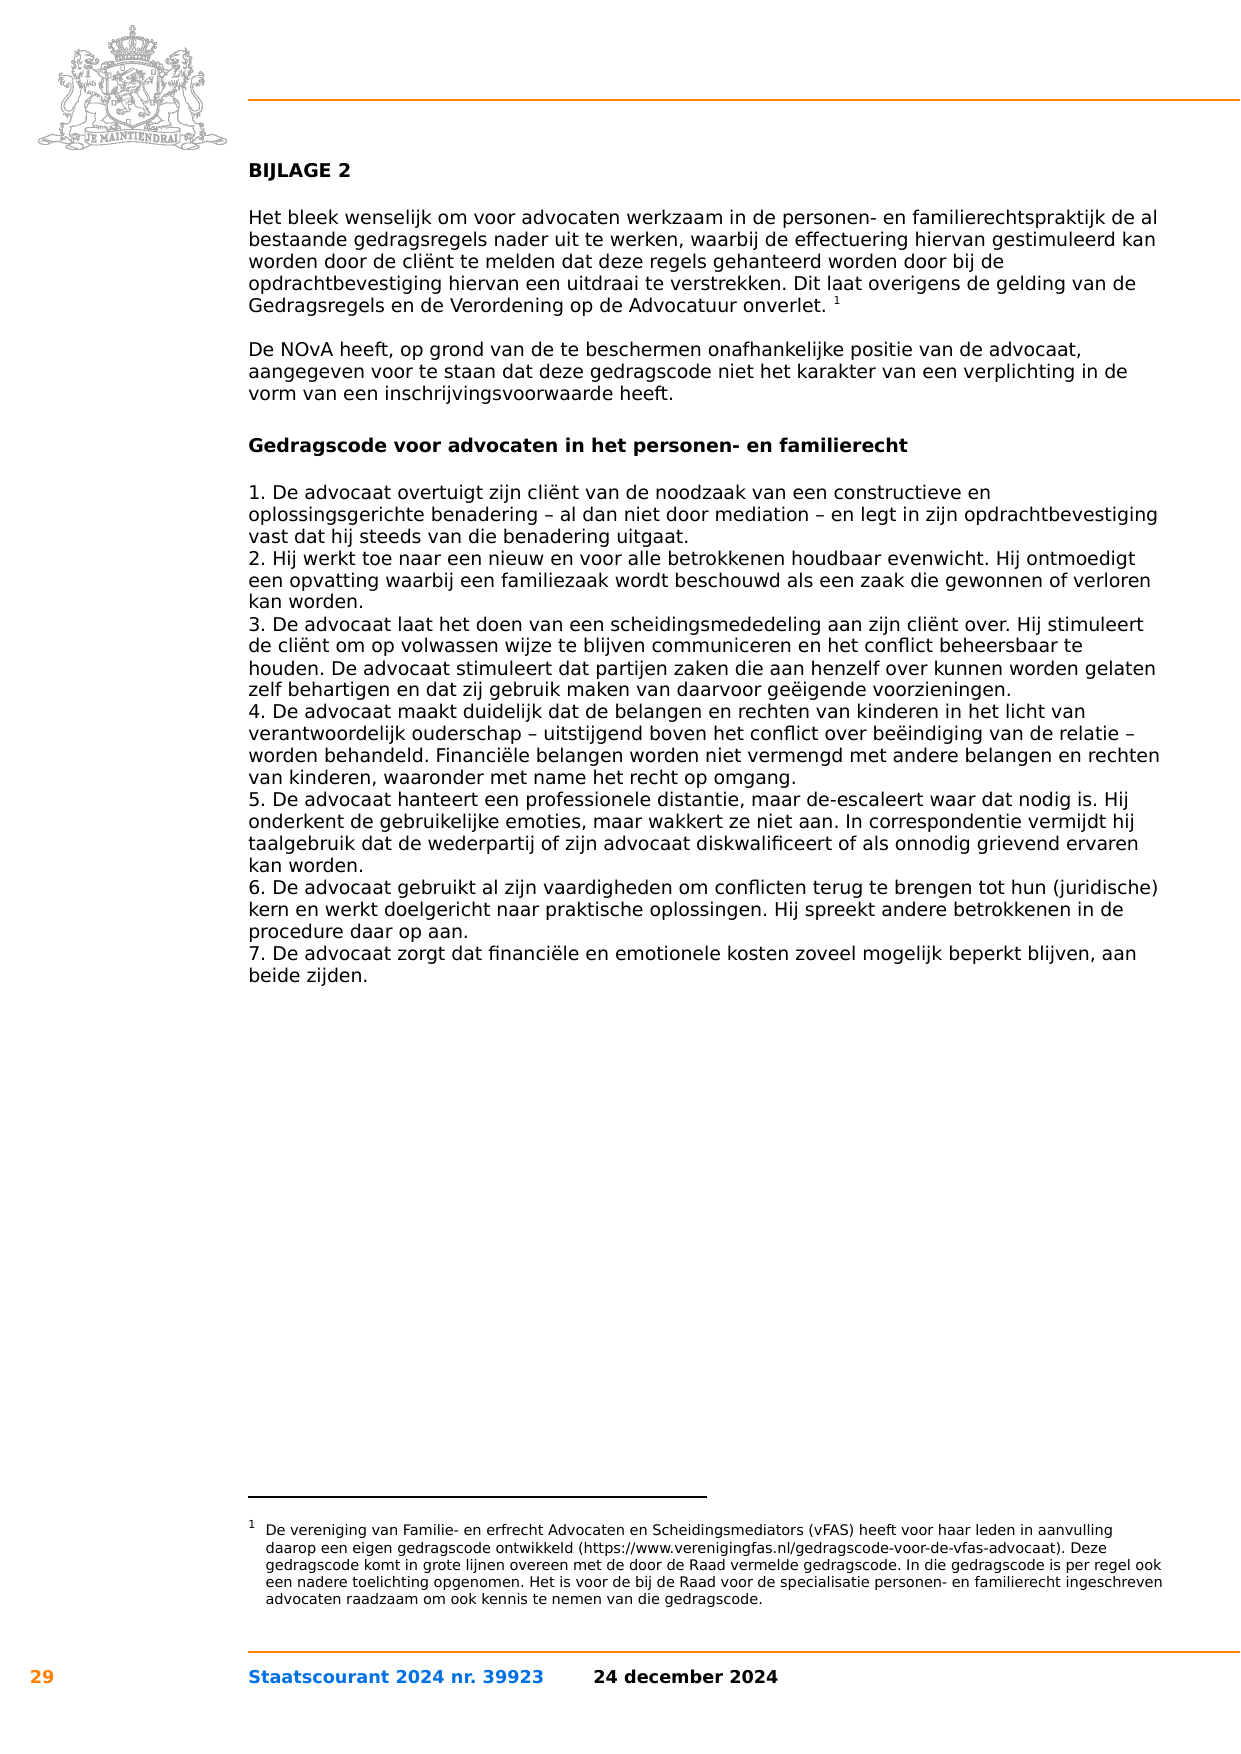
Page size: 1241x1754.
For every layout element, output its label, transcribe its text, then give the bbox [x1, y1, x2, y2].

subtitle Gedragscode voor advocaten in het personen- en familierecht [248, 434, 1163, 457]
text 5. De advocaat hanteert een professionele distantie, maar de-escaleert waar dat nodig is. Hij onderkent de gebruikelijke emoties, maar wakkert ze niet aan. In correspondentie vermijdt hij taalgebruik dat de wederpartij of zijn advocaat diskwalificeert of als onnodig grievend ervaren kan worden. [248, 789, 1163, 877]
text 4. De advocaat maakt duidelijk dat de belangen en rechten van kinderen in het licht van verantwoordelijk ouderschap – uitstijgend boven het conflict over beëindiging van de relatie – worden behandeld. Financiële belangen worden niet vermengd met andere belangen en rechten van kinderen, waaronder met name het recht op omgang. [248, 701, 1163, 789]
text 2. Hij werkt toe naar een nieuw en voor alle betrokkenen houdbaar evenwicht. Hij ontmoedigt een opvatting waarbij een familiezaak wordt beschouwd als een zaak die gewonnen of verloren kan worden. [248, 547, 1163, 613]
text 7. De advocaat zorgt dat financiële en emotionele kosten zoveel mogelijk beperkt blijven, aan beide zijden. [248, 943, 1163, 987]
text 1. De advocaat overtuigt zijn cliënt van de noodzaak van een constructieve en oplossingsgerichte benadering – al dan niet door mediation – en legt in zijn opdrachtbevestiging vast dat hij steeds van die benadering uitgaat. [248, 482, 1163, 547]
subtitle BIJLAGE 2 [248, 160, 1163, 182]
text De vereniging van Familie- en erfrecht Advocaten en Scheidingsmediators (vFAS) heeft voor haar leden in aanvulling daarop een eigen gedragscode ontwikkeld (https://www.verenigingfas.nl/gedragscode-voor-de-vfas-advocaat). Deze gedragscode komt in grote lijnen overeen met de door de Raad vermelde gedragscode. In die gedragscode is per regel ook een nadere toelichting opgenomen. Het is voor de bij de Raad voor de specialisatie personen- en familierecht ingeschreven advocaten raadzaam om ook kennis te nemen van die gedragscode. [248, 1518, 1163, 1608]
picture [38, 25, 227, 150]
text Het bleek wenselijk om voor advocaten werkzaam in de personen- en familierechtspraktijk de al bestaande gedragsregels nader uit te werken, waarbij de effectuering hiervan gestimuleerd kan worden door de cliënt te melden dat deze regels gehanteerd worden door bij de opdrachtbevestiging hiervan een uitdraai te verstrekken. Dit laat overigens de gelding van de Gedragsregels en de Verordening op de Advocatuur onverlet. [248, 207, 1163, 317]
text De NOvA heeft, op grond van de te beschermen onafhankelijke positie van de advocaat, aangegeven voor te staan dat deze gedragscode niet het karakter van een verplichting in de vorm van een inschrijvingsvoorwaarde heeft. [248, 339, 1163, 404]
text 3. De advocaat laat het doen van een scheidingsmededeling aan zijn cliënt over. Hij stimuleert de cliënt om op volwassen wijze te blijven communiceren en het conflict beheersbaar te houden. De advocaat stimuleert dat partijen zaken die aan henzelf over kunnen worden gelaten zelf behartigen en dat zij gebruik maken van daarvoor geëigende voorzieningen. [248, 613, 1163, 701]
text 6. De advocaat gebruikt al zijn vaardigheden om conflicten terug te brengen tot hun (juridische) kern en werkt doelgericht naar praktische oplossingen. Hij spreekt andere betrokkenen in de procedure daar op aan. [248, 877, 1163, 943]
